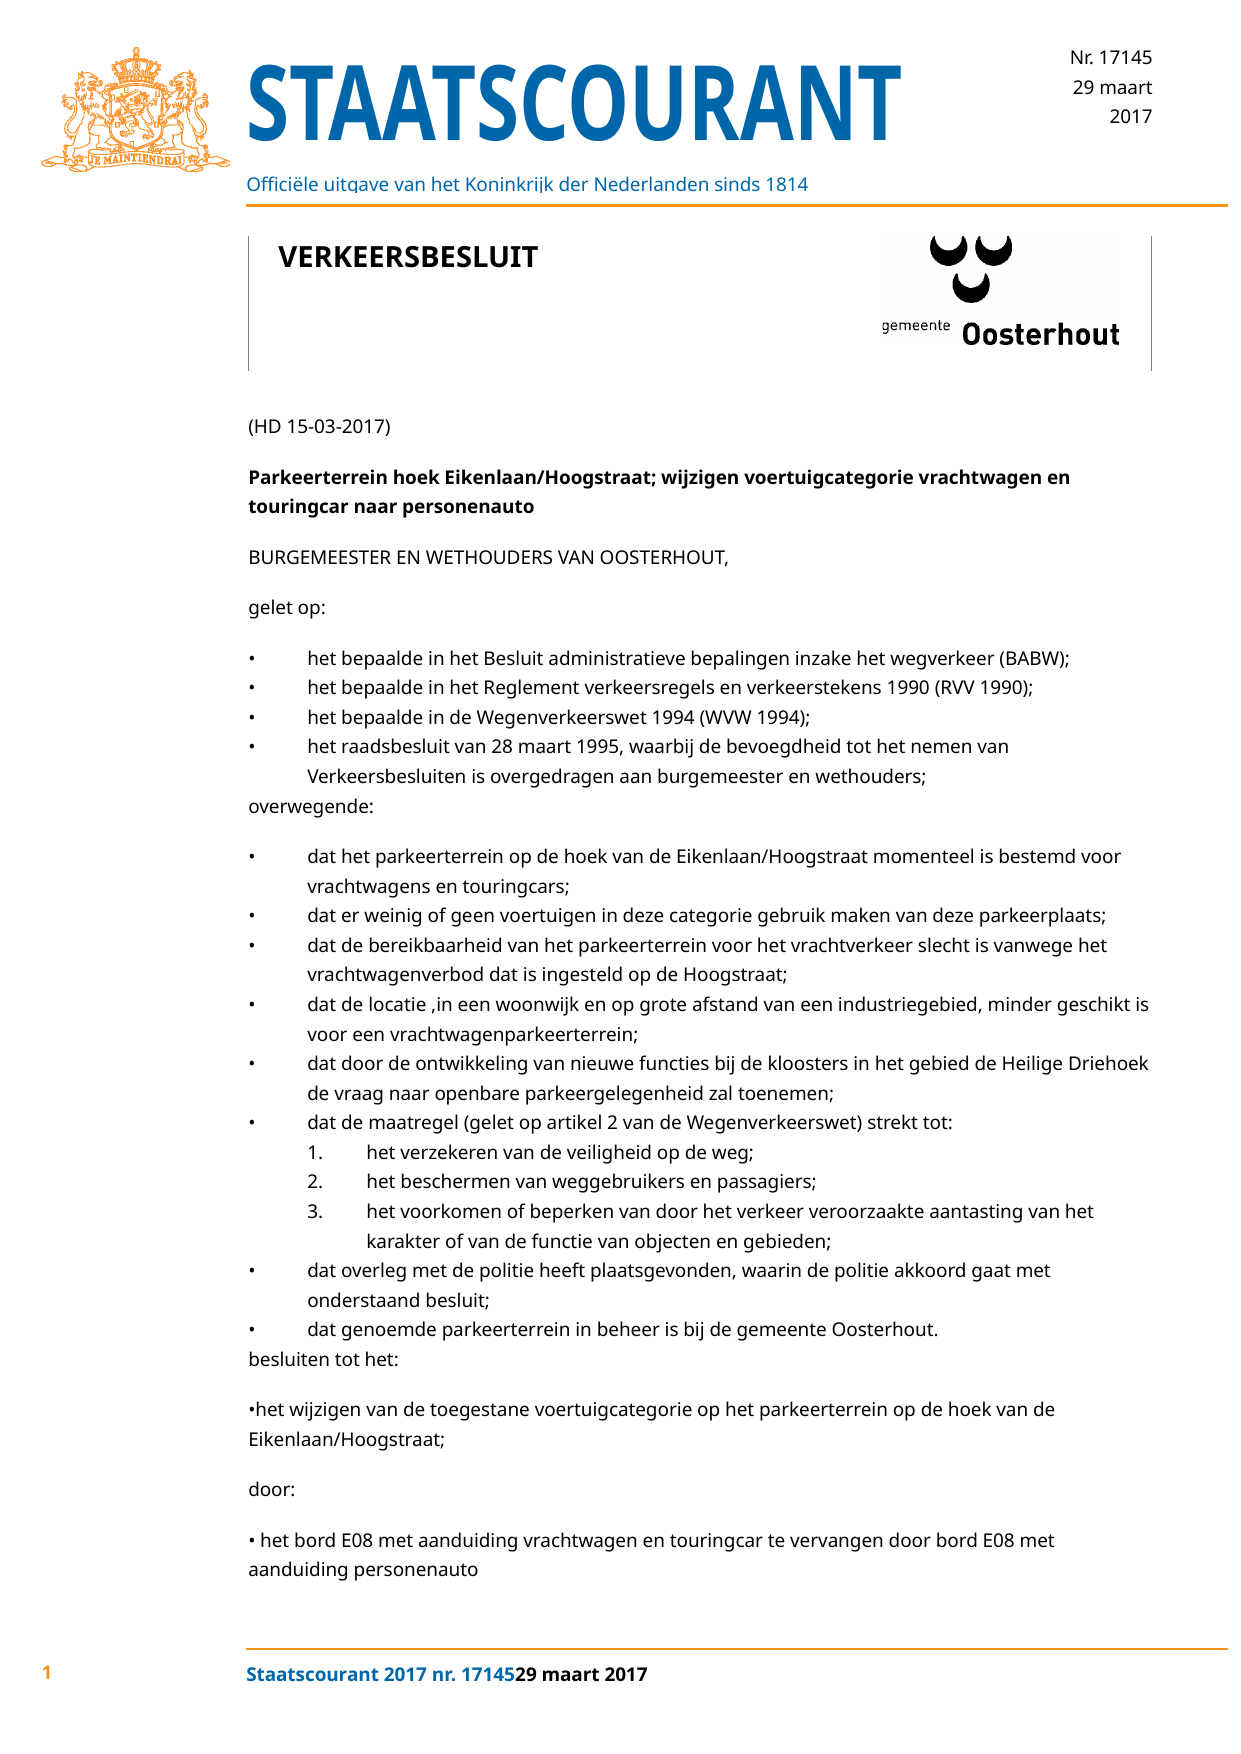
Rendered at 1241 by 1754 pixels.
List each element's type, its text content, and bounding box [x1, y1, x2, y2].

list dat de locatie ,in een woonwijk en op grote afstand van een industriegebied, minder geschikt is voor een vrachtwagenparkeerterrein; [248, 991, 1152, 1047]
list het voorkomen of beperken van door het verkeer veroorzaakte aantasting van het karakter of van de functie van objecten en gebieden; [307, 1198, 1152, 1254]
list het bepaalde in de Wegenverkeerswet 1994 (WVW 1994); [248, 704, 1152, 730]
picture [41, 47, 231, 172]
list het beschermen van weggebruikers en passagiers; [307, 1169, 1152, 1194]
list dat er weinig of geen voertuigen in deze categorie gebruik maken van deze parkeerplaats; [248, 902, 1152, 928]
list dat de bereikbaarheid van het parkeerterrein voor het vrachtverkeer slecht is vanwege het vrachtwagenverbod dat is ingesteld op de Hoogstraat; [248, 932, 1152, 987]
list dat de maatregel (gelet op artikel 2 van de Wegenverkeerswet) strekt tot: [248, 1109, 1152, 1135]
list dat genoemde parkeerterrein in beheer is bij de gemeente Oosterhout. [248, 1317, 1152, 1342]
table_header [850, 236, 1151, 371]
list dat door de ontwikkeling van nieuwe functies bij de kloosters in het gebied de Heilige Driehoek de vraag naar openbare parkeergelegenheid zal toenemen; [248, 1050, 1152, 1106]
list het bepaalde in het Reglement verkeersregels en verkeerstekens 1990 (RVV 1990); [248, 674, 1152, 700]
text Parkeerterrein hoek Eikenlaan/Hoogstraat; wijzigen voertuigcategorie vrachtwagen en touringcar naar personenauto [248, 464, 1152, 519]
text BURGEMEESTER EN WETHOUDERS VAN OOSTERHOUT, [248, 544, 1152, 570]
table_header VERKEERSBESLUIT [249, 236, 850, 371]
text door: [248, 1477, 1152, 1502]
list dat het parkeerterrein op de hoek van de Eikenlaan/Hoogstraat momenteel is bestemd voor vrachtwagens en touringcars; [248, 843, 1152, 899]
list het raadsbesluit van 28 maart 1995, waarbij de bevoegdheid tot het nemen van Verkeersbesluiten is overgedragen aan burgemeester en wethouders; [248, 734, 1152, 789]
text •het wijzigen van de toegestane voertuigcategorie op het parkeerterrein op de hoek van de Eikenlaan/Hoogstraat; [248, 1397, 1152, 1452]
list het bepaalde in het Besluit administratieve bepalingen inzake het wegverkeer (BABW); [248, 645, 1152, 671]
text overwegende: [248, 793, 1152, 819]
picture [882, 236, 1119, 345]
list het verzekeren van de veiligheid op de weg; [307, 1139, 1152, 1165]
text gelet op: [248, 594, 1152, 620]
text (HD 15-03-2017) [248, 414, 1152, 439]
text • het bord E08 met aanduiding vrachtwagen en touringcar te vervangen door bord E08 met aanduiding personenauto [248, 1527, 1152, 1582]
text besluiten tot het: [248, 1346, 1152, 1372]
list dat overleg met de politie heeft plaatsgevonden, waarin de politie akkoord gaat met onderstaand besluit; [248, 1257, 1152, 1313]
